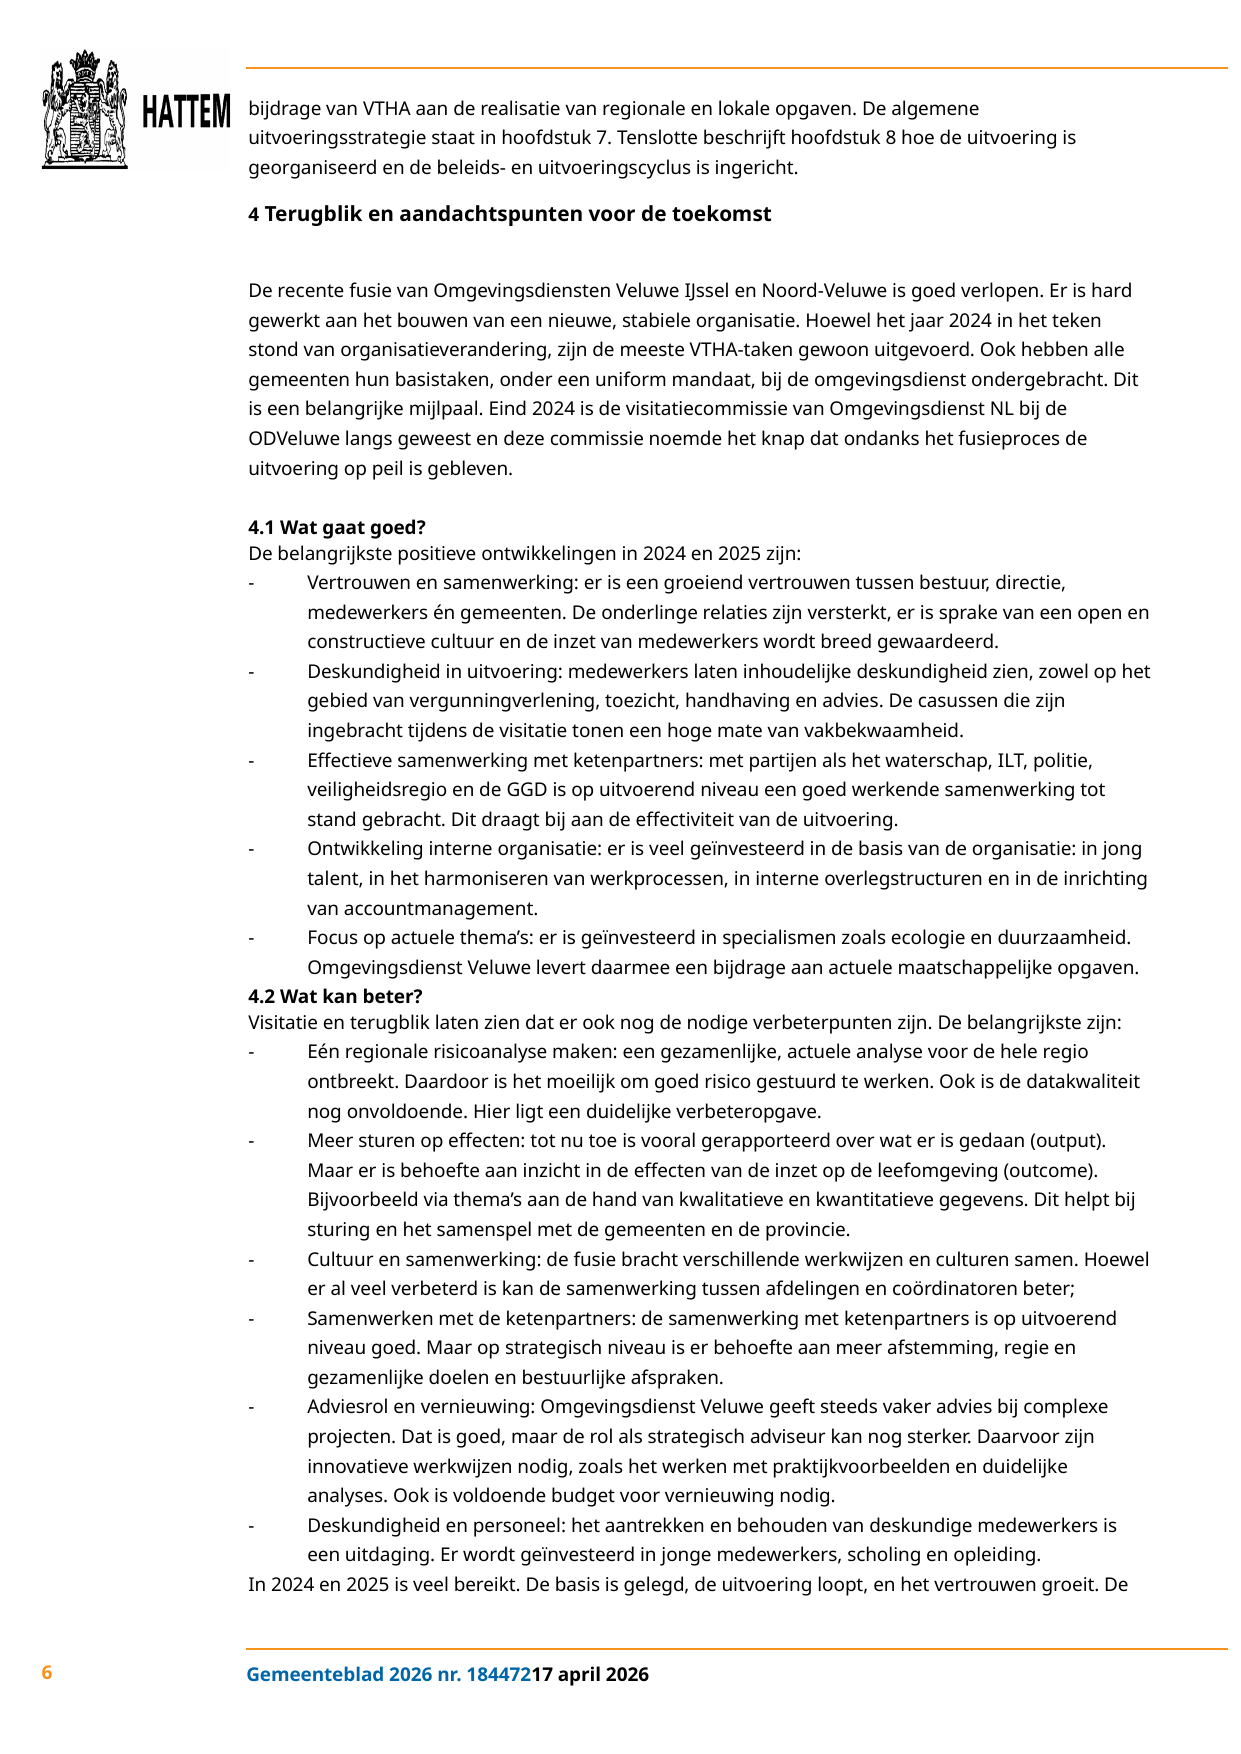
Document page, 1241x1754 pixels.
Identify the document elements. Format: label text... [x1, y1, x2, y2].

list Vertrouwen en samenwerking: er is een groeiend vertrouwen tussen bestuur, directie, medewerkers én gemeenten. De onderlinge relaties zijn versterkt, er is sprake van een open en constructieve cultuur en de inzet van medewerkers wordt breed gewaardeerd. [248, 569, 1152, 654]
text 4.2 Wat kan beter? [248, 983, 1152, 1009]
list Deskundigheid in uitvoering: medewerkers laten inhoudelijke deskundigheid zien, zowel op het gebied van vergunningverlening, toezicht, handhaving en advies. De casussen die zijn ingebracht tijdens de visitatie tonen een hoge mate van vakbekwaamheid. [248, 658, 1152, 743]
text De recente fusie van Omgevingsdiensten Veluwe IJssel en Noord-Veluwe is goed verlopen. Er is hard gewerkt aan het bouwen van een nieuwe, stabiele organisatie. Hoewel het jaar 2024 in het teken stond van organisatieverandering, zijn de meeste VTHA-taken gewoon uitgevoerd. Ook hebben alle gemeenten hun basistaken, onder een uniform mandaat, bij de omgevingsdienst ondergebracht. Dit is een belangrijke mijlpaal. Eind 2024 is de visitatiecommissie van Omgevingsdienst NL bij de ODVeluwe langs geweest en deze commissie noemde het knap dat ondanks het fusieproces de uitvoering op peil is gebleven. [248, 277, 1152, 481]
text De belangrijkste positieve ontwikkelingen in 2024 en 2025 zijn: [248, 540, 1152, 565]
text In 2024 en 2025 is veel bereikt. De basis is gelegd, de uitvoering loopt, en het vertrouwen groeit. De [248, 1571, 1152, 1597]
list Focus op actuele thema’s: er is geïnvesteerd in specialismen zoals ecologie en duurzaamheid. Omgevingsdienst Veluwe levert daarmee een bijdrage aan actuele maatschappelijke opgaven. [248, 924, 1152, 979]
list Ontwikkeling interne organisatie: er is veel geïnvesteerd in de basis van de organisatie: in jong talent, in het harmoniseren van werkprocessen, in interne overlegstructuren en in de inrichting van accountmanagement. [248, 836, 1152, 920]
text 4 Terugblik en aandachtspunten voor de toekomst [248, 199, 1152, 228]
text 4.1 Wat gaat goed? [248, 514, 1152, 540]
list Adviesrol en vernieuwing: Omgevingsdienst Veluwe geeft steeds vaker advies bij complexe projecten. Dat is goed, maar de rol als strategisch adviseur kan nog sterker. Daarvoor zijn innovatieve werkwijzen nodig, zoals het werken met praktijkvoorbeelden en duidelijke analyses. Ook is voldoende budget voor vernieuwing nodig. [248, 1394, 1152, 1508]
list Meer sturen op effecten: tot nu toe is vooral gerapporteerd over wat er is gedaan (output). Maar er is behoefte aan inzicht in de effecten van de inzet op de leefomgeving (outcome). Bijvoorbeeld via thema’s aan de hand van kwalitatieve en kwantitatieve gegevens. Dit helpt bij sturing en het samenspel met de gemeenten en de provincie. [248, 1127, 1152, 1242]
list Effectieve samenwerking met ketenpartners: met partijen als het waterschap, ILT, politie, veiligheidsregio en de GGD is op uitvoerend niveau een goed werkende samenwerking tot stand gebracht. Dit draagt bij aan de effectiviteit van de uitvoering. [248, 747, 1152, 832]
text bijdrage van VTHA aan de realisatie van regionale en lokale opgaven. De algemene uitvoeringsstrategie staat in hoofdstuk 7. Tenslotte beschrijft hoofdstuk 8 hoe de uitvoering is georganiseerd en de beleids- en uitvoeringscyclus is ingericht. [248, 95, 1152, 180]
list Deskundigheid en personeel: het aantrekken en behouden van deskundige medewerkers is een uitdaging. Er wordt geïnvesteerd in jonge medewerkers, scholing en opleiding. [248, 1512, 1152, 1567]
list Eén regionale risicoanalyse maken: een gezamenlijke, actuele analyse voor de hele regio ontbreekt. Daardoor is het moeilijk om goed risico gestuurd te werken. Ook is de datakwaliteit nog onvoldoende. Hier ligt een duidelijke verbeteropgave. [248, 1039, 1152, 1124]
text Visitatie en terugblik laten zien dat er ook nog de nodige verbeterpunten zijn. De belangrijkste zijn: [248, 1009, 1152, 1035]
list Cultuur en samenwerking: de fusie bracht verschillende werkwijzen en culturen samen. Hoewel er al veel verbeterd is kan de samenwerking tussen afdelingen en coördinatoren beter; [248, 1246, 1152, 1301]
list Samenwerken met de ketenpartners: de samenwerking met ketenpartners is op uitvoerend niveau goed. Maar op strategisch niveau is er behoefte aan meer afstemming, regie en gezamenlijke doelen en bestuurlijke afspraken. [248, 1305, 1152, 1390]
picture [41, 47, 231, 172]
